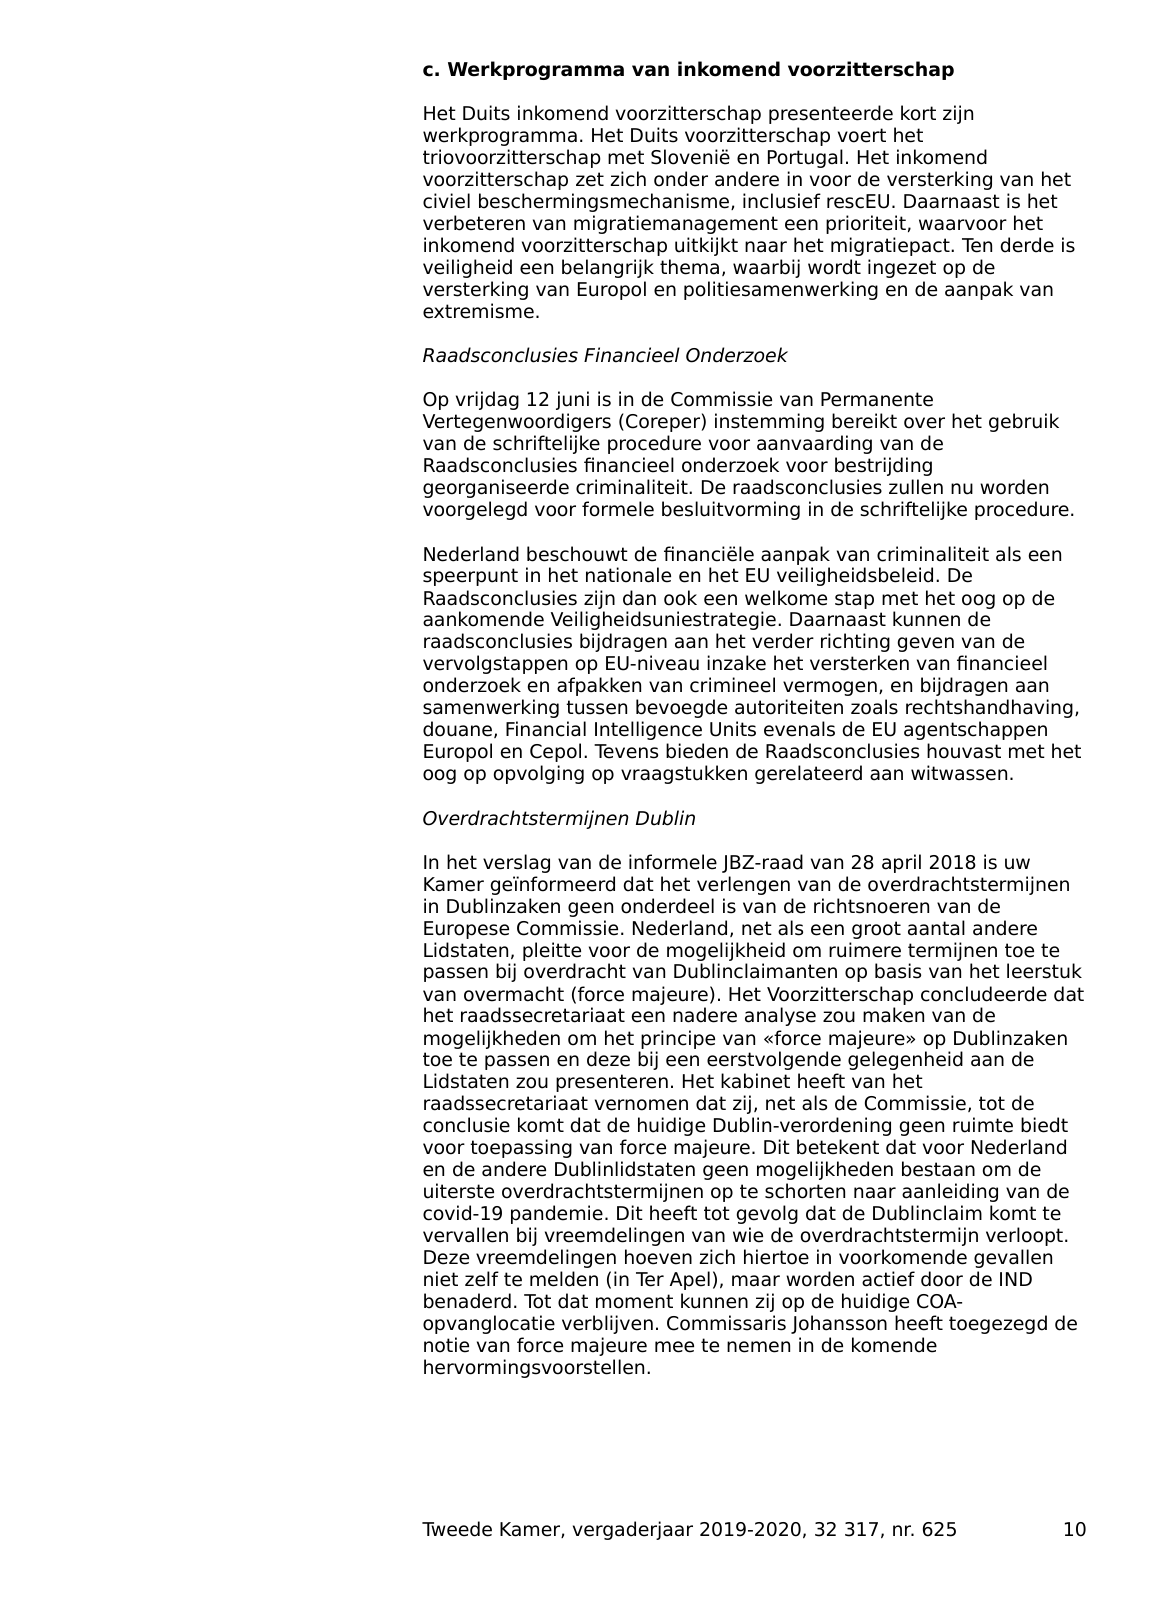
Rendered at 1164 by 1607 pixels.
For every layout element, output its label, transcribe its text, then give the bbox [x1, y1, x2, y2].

subtitle Overdrachtstermijnen Dublin [422, 807, 1087, 829]
text Nederland beschouwt de financiële aanpak van criminaliteit als een speerpunt in het nationale en het EU veiligheidsbeleid. De Raadsconclusies zijn dan ook een welkome stap met het oog op de aankomende Veiligheidsuniestrategie. Daarnaast kunnen de raadsconclusies bijdragen aan het verder richting geven van de vervolgstappen op EU-niveau inzake het versterken van financieel onderzoek en afpakken van crimineel vermogen, en bijdragen aan samenwerking tussen bevoegde autoriteiten zoals rechtshandhaving, douane, Financial Intelligence Units evenals de EU agentschappen Europol en Cepol. Tevens bieden de Raadsconclusies houvast met het oog op opvolging op vraagstukken gerelateerd aan witwassen. [422, 543, 1087, 785]
text In het verslag van de informele JBZ-raad van 28 april 2018 is uw Kamer geïnformeerd dat het verlengen van de overdrachtstermijnen in Dublinzaken geen onderdeel is van de richtsnoeren van de Europese Commissie. Nederland, net als een groot aantal andere Lidstaten, pleitte voor de mogelijkheid om ruimere termijnen toe te passen bij overdracht van Dublinclaimanten op basis van het leerstuk van overmacht (force majeure). Het Voorzitterschap concludeerde dat het raadssecretariaat een nadere analyse zou maken van de mogelijkheden om het principe van «force majeure» op Dublinzaken toe te passen en deze bij een eerstvolgende gelegenheid aan de Lidstaten zou presenteren. Het kabinet heeft van het raadssecretariaat vernomen dat zij, net als de Commissie, tot de conclusie komt dat de huidige Dublin-verordening geen ruimte biedt voor toepassing van force majeure. Dit betekent dat voor Nederland en de andere Dublinlidstaten geen mogelijkheden bestaan om de uiterste overdrachtstermijnen op te schorten naar aanleiding van de covid-19 pandemie. Dit heeft tot gevolg dat de Dublinclaim komt te vervallen bij vreemdelingen van wie de overdrachtstermijn verloopt. Deze vreemdelingen hoeven zich hiertoe in voorkomende gevallen niet zelf te melden (in Ter Apel), maar worden actief door de IND benaderd. Tot dat moment kunnen zij op de huidige COA-opvanglocatie verblijven. Commissaris Johansson heeft toegezegd de notie van force majeure mee te nemen in de komende hervormingsvoorstellen. [422, 852, 1087, 1379]
text c. Werkprogramma van inkomend voorzitterschap [422, 59, 1087, 81]
text Het Duits inkomend voorzitterschap presenteerde kort zijn werkprogramma. Het Duits voorzitterschap voert het triovoorzitterschap met Slovenië en Portugal. Het inkomend voorzitterschap zet zich onder andere in voor de versterking van het civiel beschermingsmechanisme, inclusief rescEU. Daarnaast is het verbeteren van migratiemanagement een prioriteit, waarvoor het inkomend voorzitterschap uitkijkt naar het migratiepact. Ten derde is veiligheid een belangrijk thema, waarbij wordt ingezet op de versterking van Europol en politiesamenwerking en de aanpak van extremisme. [422, 103, 1087, 323]
text Op vrijdag 12 juni is in de Commissie van Permanente Vertegenwoordigers (Coreper) instemming bereikt over het gebruik van de schriftelijke procedure voor aanvaarding van de Raadsconclusies financieel onderzoek voor bestrijding georganiseerde criminaliteit. De raadsconclusies zullen nu worden voorgelegd voor formele besluitvorming in de schriftelijke procedure. [422, 389, 1087, 521]
subtitle Raadsconclusies Financieel Onderzoek [422, 345, 1087, 367]
